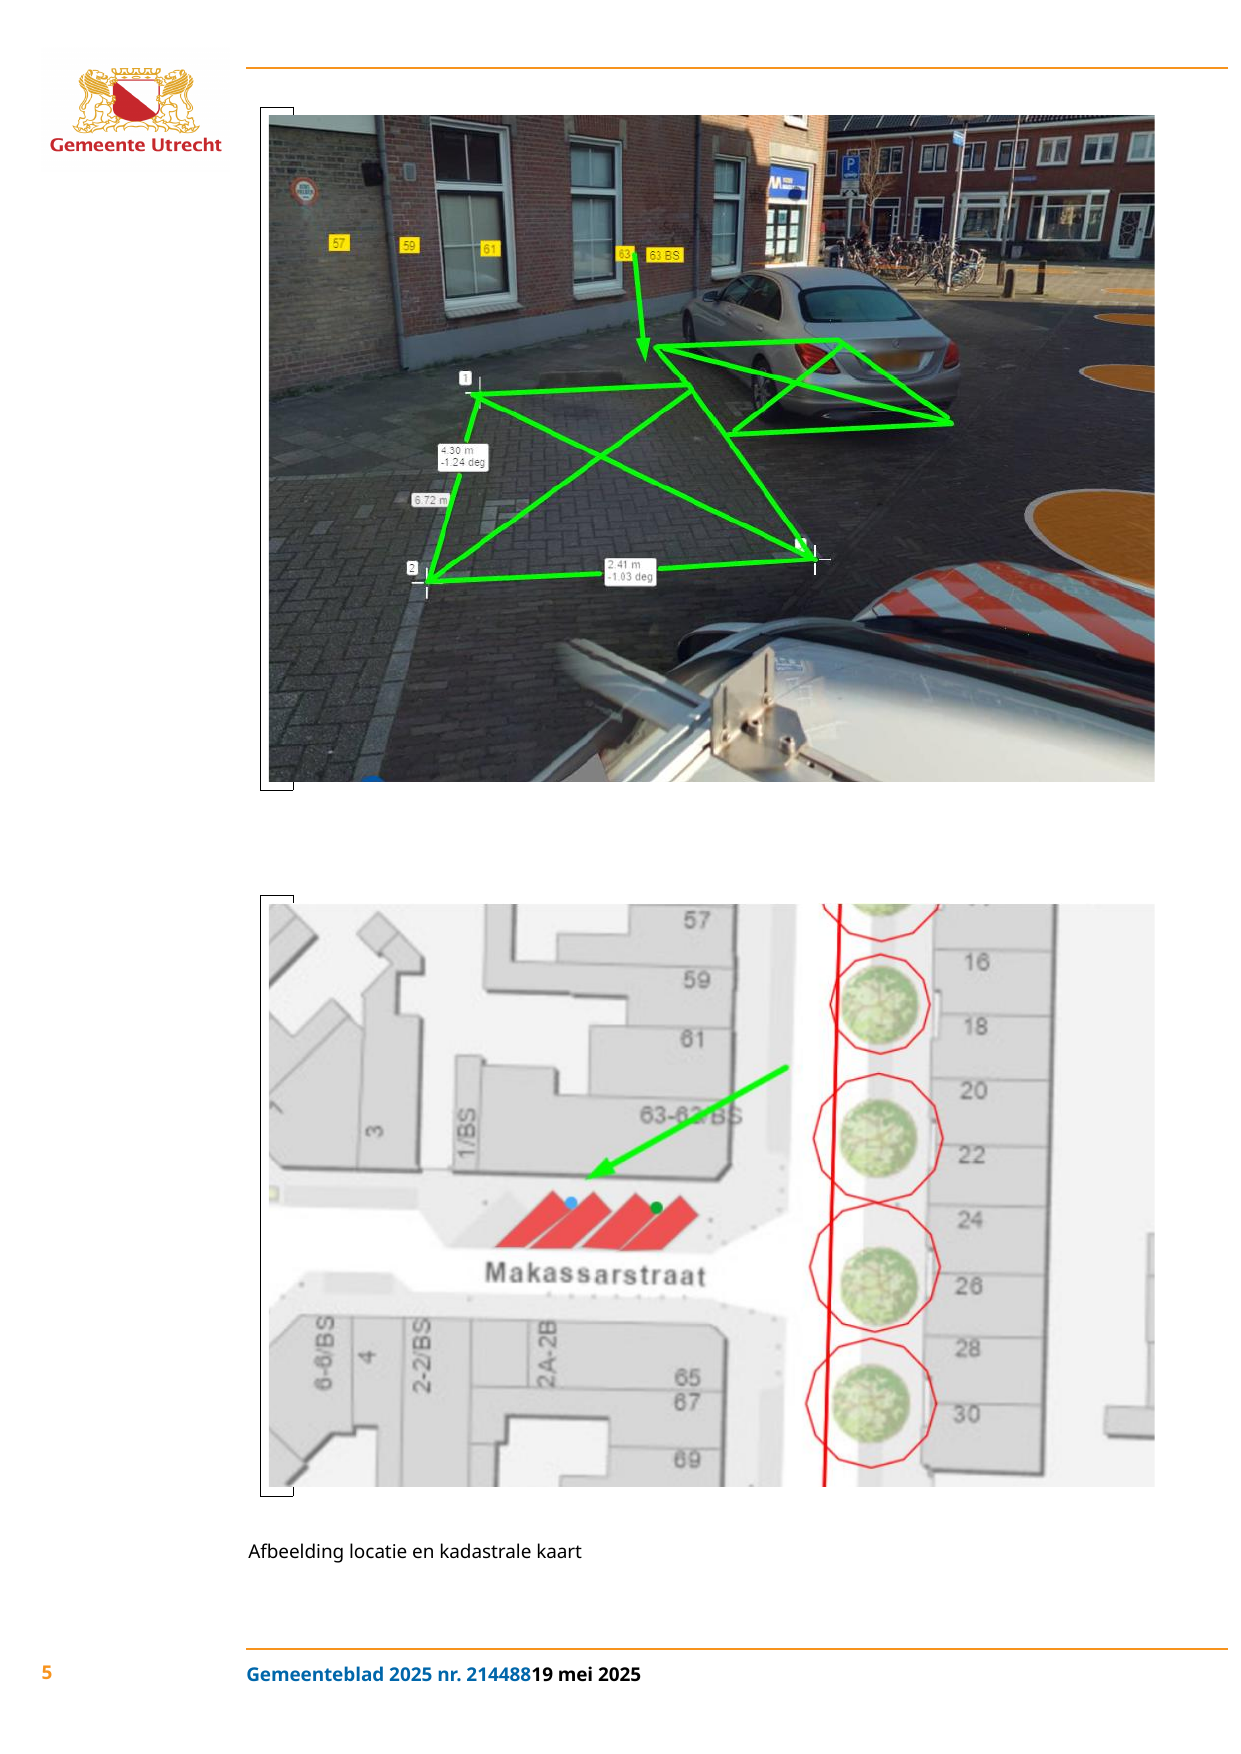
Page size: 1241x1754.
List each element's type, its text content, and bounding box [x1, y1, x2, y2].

picture [268, 115, 1155, 782]
text Afbeelding locatie en kadastrale kaart [248, 1538, 1152, 1564]
picture [41, 47, 231, 172]
picture [268, 903, 1155, 1487]
